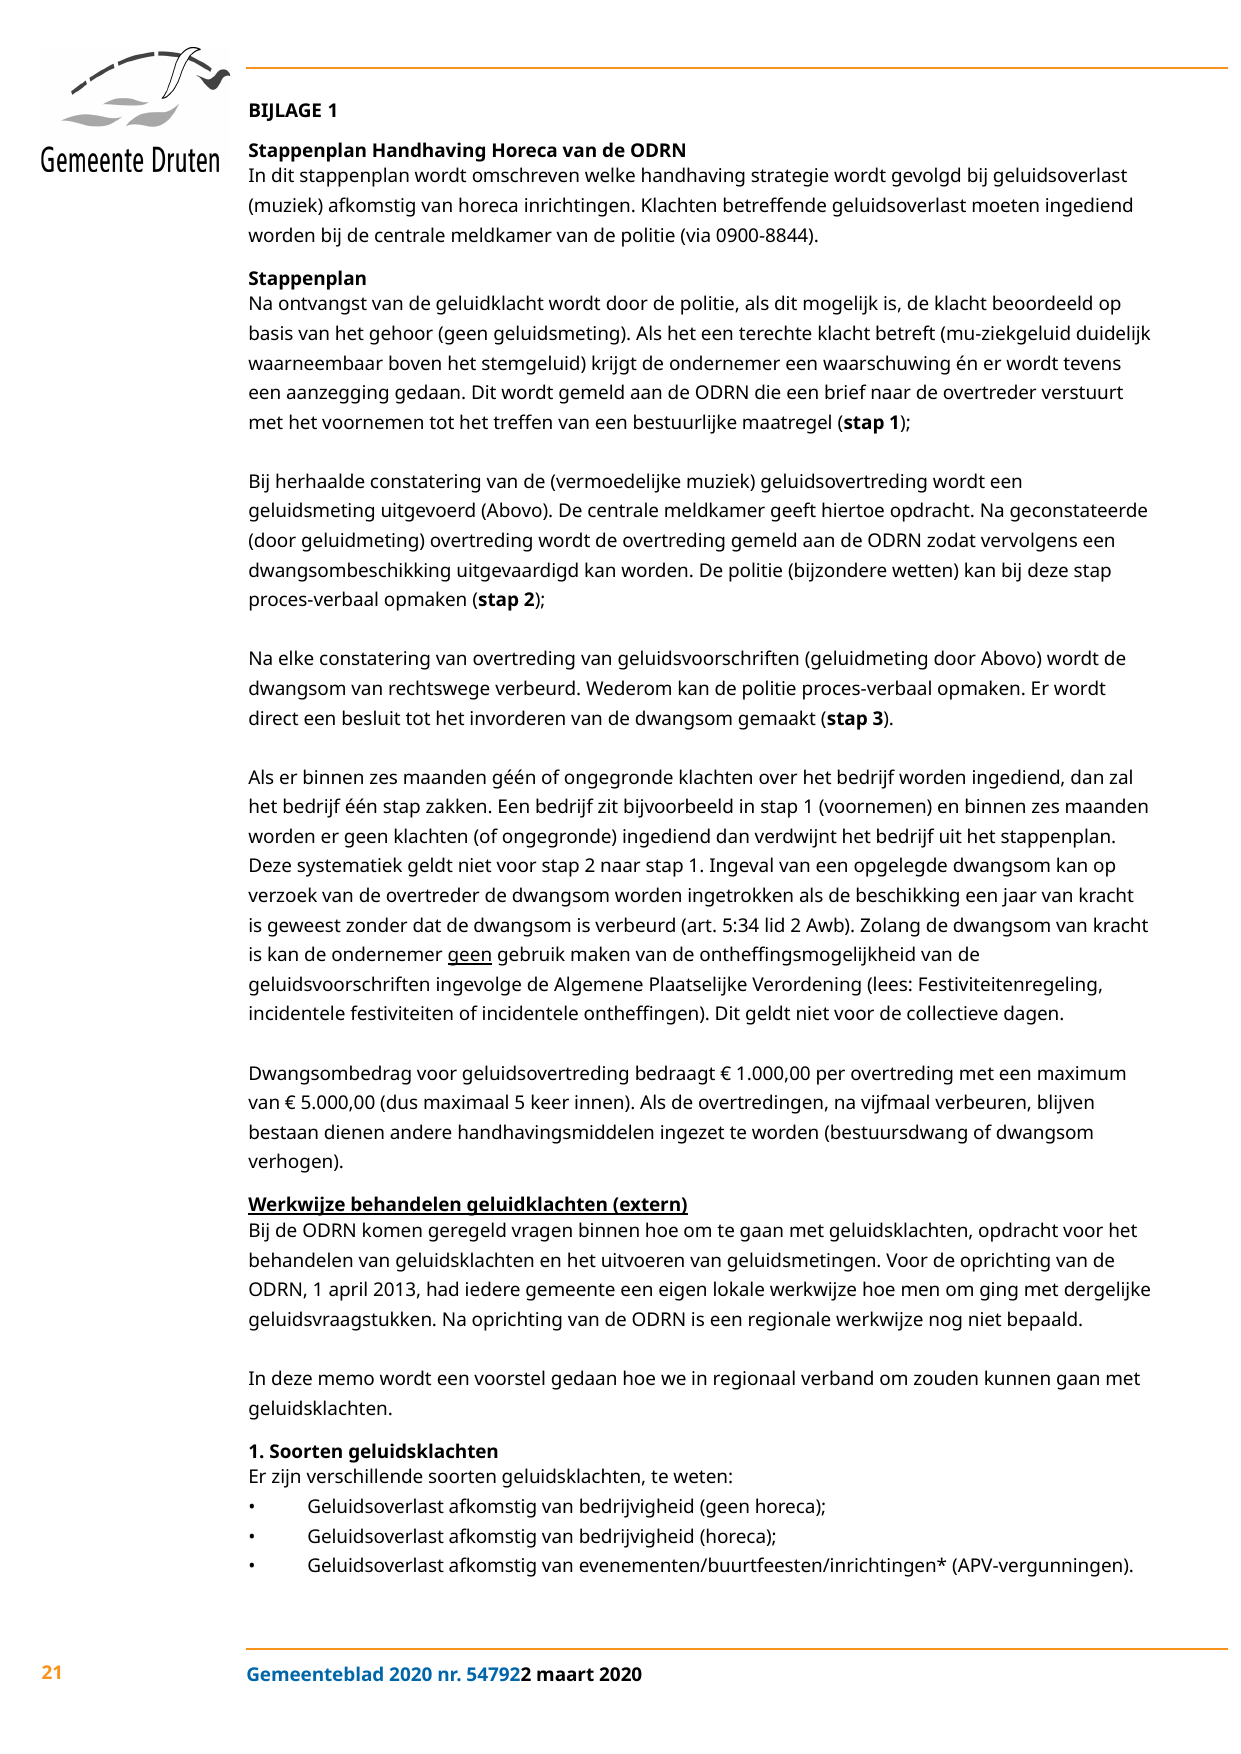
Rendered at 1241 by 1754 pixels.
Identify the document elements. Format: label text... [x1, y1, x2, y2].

list Geluidsoverlast afkomstig van evenementen/buurtfeesten/inrichtingen* (APV-vergunningen). [248, 1552, 1152, 1578]
text In dit stappenplan wordt omschreven welke handhaving strategie wordt gevolgd bij geluidsoverlast (muziek) afkomstig van horeca inrichtingen. Klachten betreffende geluidsoverlast moeten ingediend worden bij de centrale meldkamer van de politie (via 0900-8844). [248, 163, 1152, 247]
text BIJLAGE 1 [248, 95, 1152, 123]
text Bij herhaalde constatering van de (vermoedelijke muziek) geluidsovertreding wordt een geluidsmeting uitgevoerd (Abovo). De centrale meldkamer geeft hiertoe opdracht. Na geconstateerde (door geluidmeting) overtreding wordt de overtreding gemeld aan de ODRN zodat vervolgens een dwangsombeschikking uitgevaardigd kan worden. De politie (bijzondere wetten) kan bij deze stap proces-verbaal opmaken (stap 2); [248, 468, 1152, 612]
text Stappenplan Handhaving Horeca van de ODRN [248, 137, 1152, 163]
text Dwangsombedrag voor geluidsovertreding bedraagt € 1.000,00 per overtreding met een maximum van € 5.000,00 (dus maximaal 5 keer innen). Als de overtredingen, na vijfmaal verbeuren, blijven bestaan dienen andere handhavingsmiddelen ingezet te worden (bestuursdwang of dwangsom verhogen). [248, 1060, 1152, 1174]
list Geluidsoverlast afkomstig van bedrijvigheid (horeca); [248, 1523, 1152, 1549]
list Geluidsoverlast afkomstig van bedrijvigheid (geen horeca); [248, 1493, 1152, 1519]
text Na ontvangst van de geluidklacht wordt door de politie, als dit mogelijk is, de klacht beoordeeld op basis van het gehoor (geen geluidsmeting). Als het een terechte klacht betreft (mu-ziekgeluid duidelijk waarneembaar boven het stemgeluid) krijgt de ondernemer een waarschuwing én er wordt tevens een aanzegging gedaan. Dit wordt gemeld aan de ODRN die een brief naar de overtreder verstuurt met het voornemen tot het treffen van een bestuurlijke maatregel (stap 1); [248, 291, 1152, 435]
picture [41, 47, 231, 172]
text 1. Soorten geluidsklachten [248, 1438, 1152, 1464]
text In deze memo wordt een voorstel gedaan hoe we in regionaal verband om zouden kunnen gaan met geluidsklachten. [248, 1365, 1152, 1421]
text Er zijn verschillende soorten geluidsklachten, te weten: [248, 1464, 1152, 1489]
text Werkwijze behandelen geluidklachten (extern) [248, 1192, 1152, 1217]
text Als er binnen zes maanden géén of ongegronde klachten over het bedrijf worden ingediend, dan zal het bedrijf één stap zakken. Een bedrijf zit bijvoorbeeld in stap 1 (voornemen) en binnen zes maanden worden er geen klachten (of ongegronde) ingediend dan verdwijnt het bedrijf uit het stappenplan. Deze systematiek geldt niet voor stap 2 naar stap 1. Ingeval van een opgelegde dwangsom kan op verzoek van de overtreder de dwangsom worden ingetrokken als de beschikking een jaar van kracht is geweest zonder dat de dwangsom is verbeurd (art. 5:34 lid 2 Awb). Zolang de dwangsom van kracht is kan de ondernemer geen gebruik maken van de ontheffingsmogelijkheid van de geluidsvoorschriften ingevolge de Algemene Plaatselijke Verordening (lees: Festiviteitenregeling, incidentele festiviteiten of incidentele ontheffingen). Dit geldt niet voor de collectieve dagen. [248, 764, 1152, 1026]
text Stappenplan [248, 265, 1152, 291]
text Bij de ODRN komen geregeld vragen binnen hoe om te gaan met geluidsklachten, opdracht voor het behandelen van geluidsklachten en het uitvoeren van geluidsmetingen. Voor de oprichting van de ODRN, 1 april 2013, had iedere gemeente een eigen lokale werkwijze hoe men om ging met dergelijke geluidsvraagstukken. Na oprichting van de ODRN is een regionale werkwijze nog niet bepaald. [248, 1217, 1152, 1332]
text Na elke constatering van overtreding van geluidsvoorschriften (geluidmeting door Abovo) wordt de dwangsom van rechtswege verbeurd. Wederom kan de politie proces-verbaal opmaken. Er wordt direct een besluit tot het invorderen van de dwangsom gemaakt (stap 3). [248, 646, 1152, 731]
